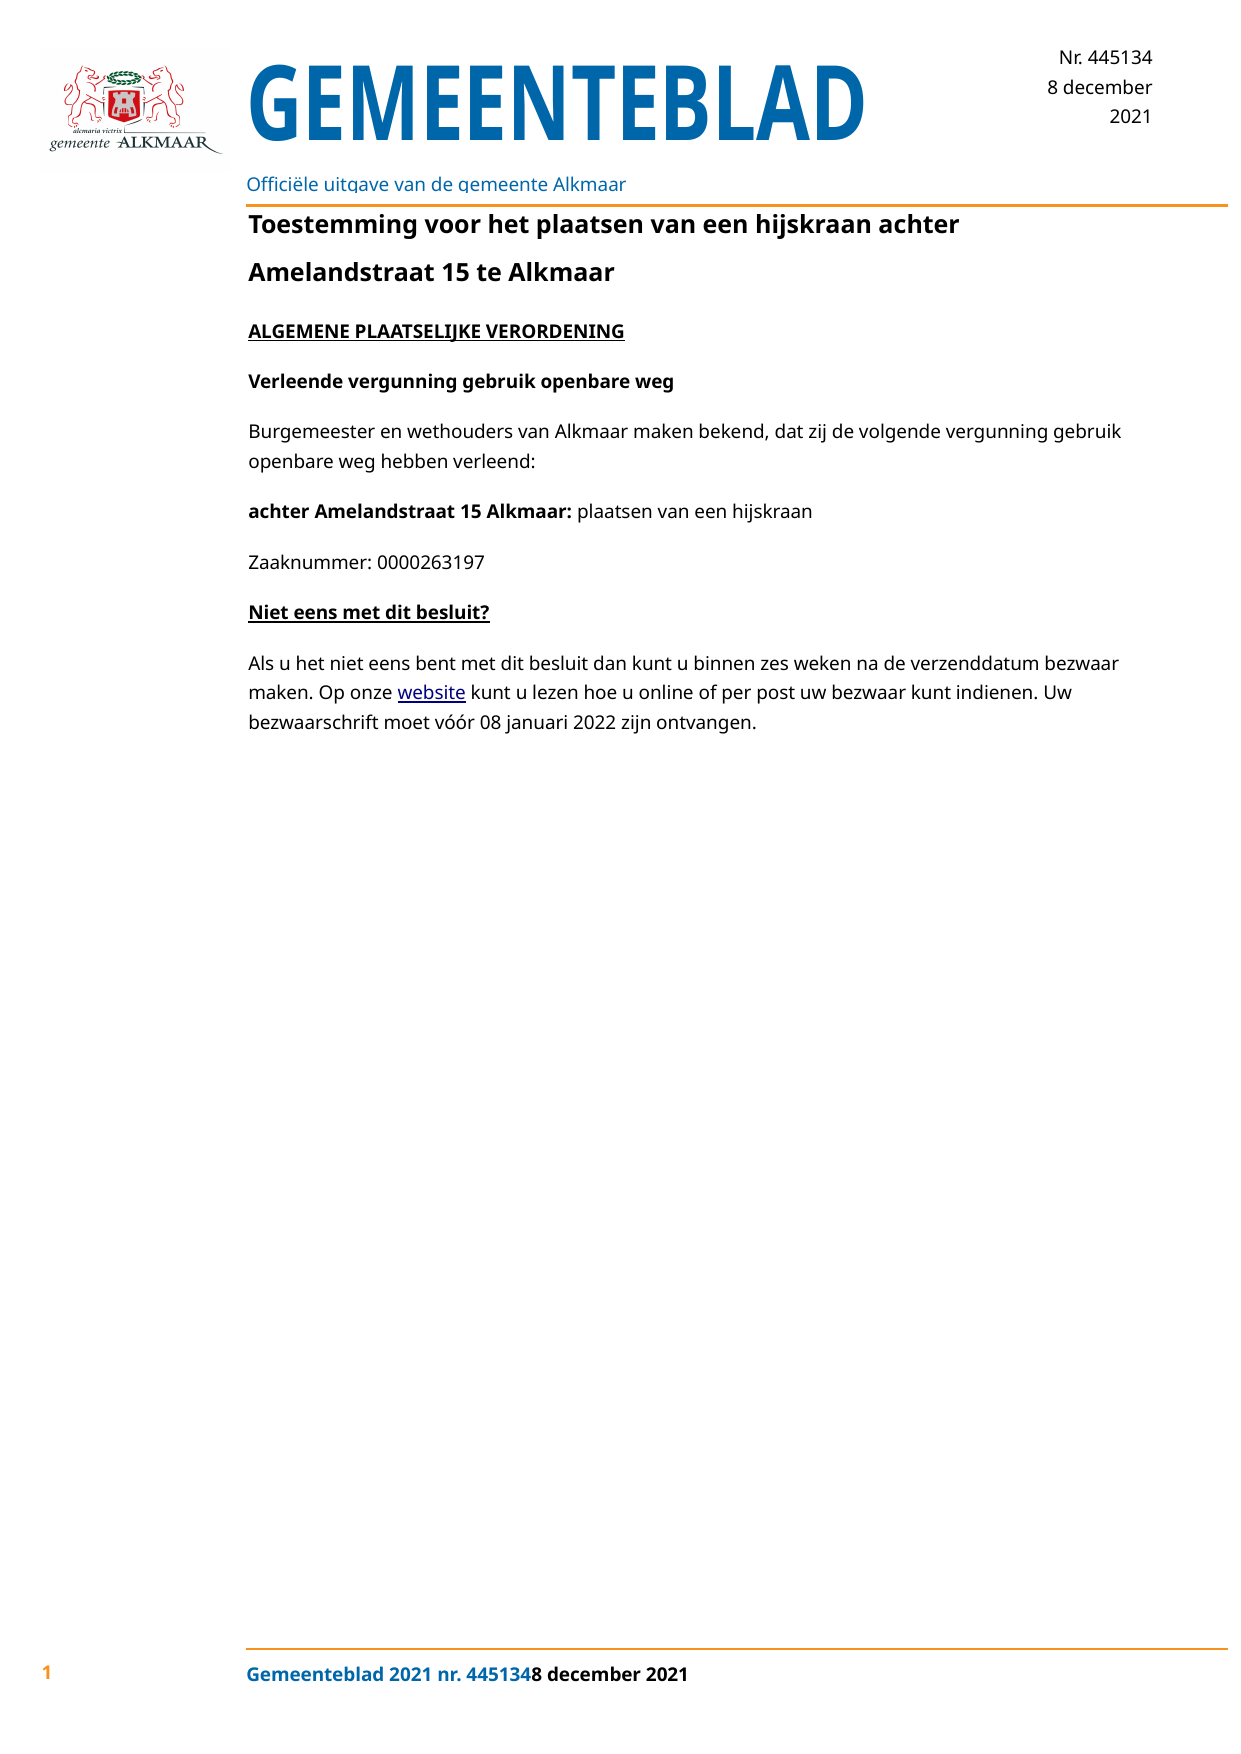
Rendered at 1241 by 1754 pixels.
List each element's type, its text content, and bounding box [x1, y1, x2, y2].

text achter Amelandstraat 15 Alkmaar: plaatsen van een hijskraan [248, 499, 1152, 524]
text Burgemeester en wethouders van Alkmaar maken bekend, dat zij de volgende vergunning gebruik openbare weg hebben verleend: [248, 419, 1152, 474]
text Niet eens met dit besluit? [248, 599, 1152, 625]
text Toestemming voor het plaatsen van een hijskraan achter Amelandstraat 15 te Alkmaar [248, 207, 1152, 288]
text ALGEMENE PLAATSELIJKE VERORDENING [248, 318, 1152, 344]
text Als u het niet eens bent met dit besluit dan kunt u binnen zes weken na de verzenddatum bezwaar maken. Op onze website kunt u lezen hoe u online of per post uw bezwaar kunt indienen. Uw bezwaarschrift moet vóór 08 januari 2022 zijn ontvangen. [248, 650, 1152, 735]
picture [41, 47, 231, 172]
text Verleende vergunning gebruik openbare weg [248, 368, 1152, 394]
text Zaaknummer: 0000263197 [248, 549, 1152, 575]
